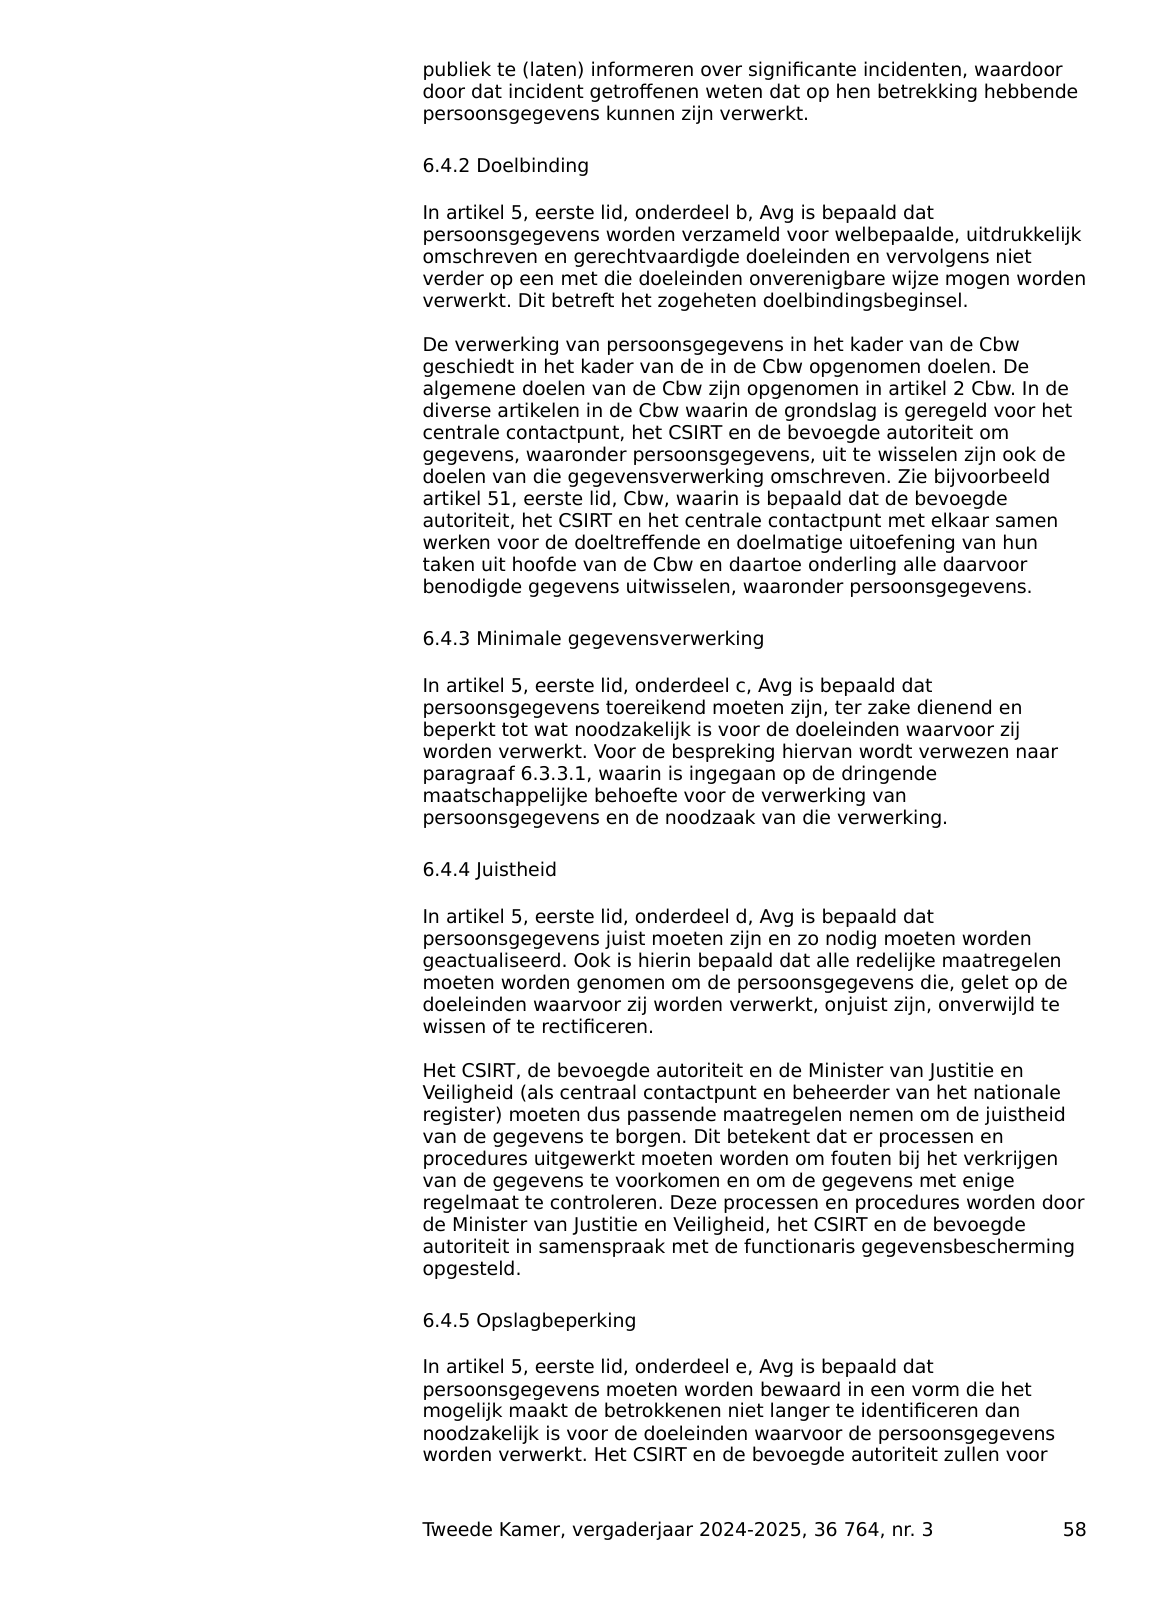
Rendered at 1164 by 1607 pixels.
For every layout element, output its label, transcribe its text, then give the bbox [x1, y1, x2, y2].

text In artikel 5, eerste lid, onderdeel e, Avg is bepaald dat persoonsgegevens moeten worden bewaard in een vorm die het mogelijk maakt de betrokkenen niet langer te identificeren dan noodzakelijk is voor de doeleinden waarvoor de persoonsgegevens worden verwerkt. Het CSIRT en de bevoegde autoriteit zullen voor [422, 1356, 1087, 1466]
text In artikel 5, eerste lid, onderdeel b, Avg is bepaald dat persoonsgegevens worden verzameld voor welbepaalde, uitdrukkelijk omschreven en gerechtvaardigde doeleinden en vervolgens niet verder op een met die doeleinden onverenigbare wijze mogen worden verwerkt. Dit betreft het zogeheten doelbindingsbeginsel. [422, 202, 1087, 312]
text Het CSIRT, de bevoegde autoriteit en de Minister van Justitie en Veiligheid (als centraal contactpunt en beheerder van het nationale register) moeten dus passende maatregelen nemen om de juistheid van de gegevens te borgen. Dit betekent dat er processen en procedures uitgewerkt moeten worden om fouten bij het verkrijgen van de gegevens te voorkomen en om de gegevens met enige regelmaat te controleren. Deze processen en procedures worden door de Minister van Justitie en Veiligheid, het CSIRT en de bevoegde autoriteit in samenspraak met de functionaris gegevensbescherming opgesteld. [422, 1060, 1087, 1279]
text publiek te (laten) informeren over significante incidenten, waardoor door dat incident getroffenen weten dat op hen betrekking hebbende persoonsgegevens kunnen zijn verwerkt. [422, 59, 1087, 125]
subtitle 6.4.3 Minimale gegevensverwerking [422, 628, 1087, 650]
subtitle 6.4.2 Doelbinding [422, 155, 1087, 177]
text De verwerking van persoonsgegevens in het kader van de Cbw geschiedt in het kader van de in de Cbw opgenomen doelen. De algemene doelen van de Cbw zijn opgenomen in artikel 2 Cbw. In de diverse artikelen in de Cbw waarin de grondslag is geregeld voor het centrale contactpunt, het CSIRT en de bevoegde autoriteit om gegevens, waaronder persoonsgegevens, uit te wisselen zijn ook de doelen van die gegevensverwerking omschreven. Zie bijvoorbeeld artikel 51, eerste lid, Cbw, waarin is bepaald dat de bevoegde autoriteit, het CSIRT en het centrale contactpunt met elkaar samen werken voor de doeltreffende en doelmatige uitoefening van hun taken uit hoofde van de Cbw en daartoe onderling alle daarvoor benodigde gegevens uitwisselen, waaronder persoonsgegevens. [422, 334, 1087, 598]
subtitle 6.4.4 Juistheid [422, 859, 1087, 881]
text In artikel 5, eerste lid, onderdeel d, Avg is bepaald dat persoonsgegevens juist moeten zijn en zo nodig moeten worden geactualiseerd. Ook is hierin bepaald dat alle redelijke maatregelen moeten worden genomen om de persoonsgegevens die, gelet op de doeleinden waarvoor zij worden verwerkt, onjuist zijn, onverwijld te wissen of te rectificeren. [422, 906, 1087, 1037]
subtitle 6.4.5 Opslagbeperking [422, 1309, 1087, 1331]
text In artikel 5, eerste lid, onderdeel c, Avg is bepaald dat persoonsgegevens toereikend moeten zijn, ter zake dienend en beperkt tot wat noodzakelijk is voor de doeleinden waarvoor zij worden verwerkt. Voor de bespreking hiervan wordt verwezen naar paragraaf 6.3.3.1, waarin is ingegaan op de dringende maatschappelijke behoefte voor de verwerking van persoonsgegevens en de noodzaak van die verwerking. [422, 675, 1087, 829]
